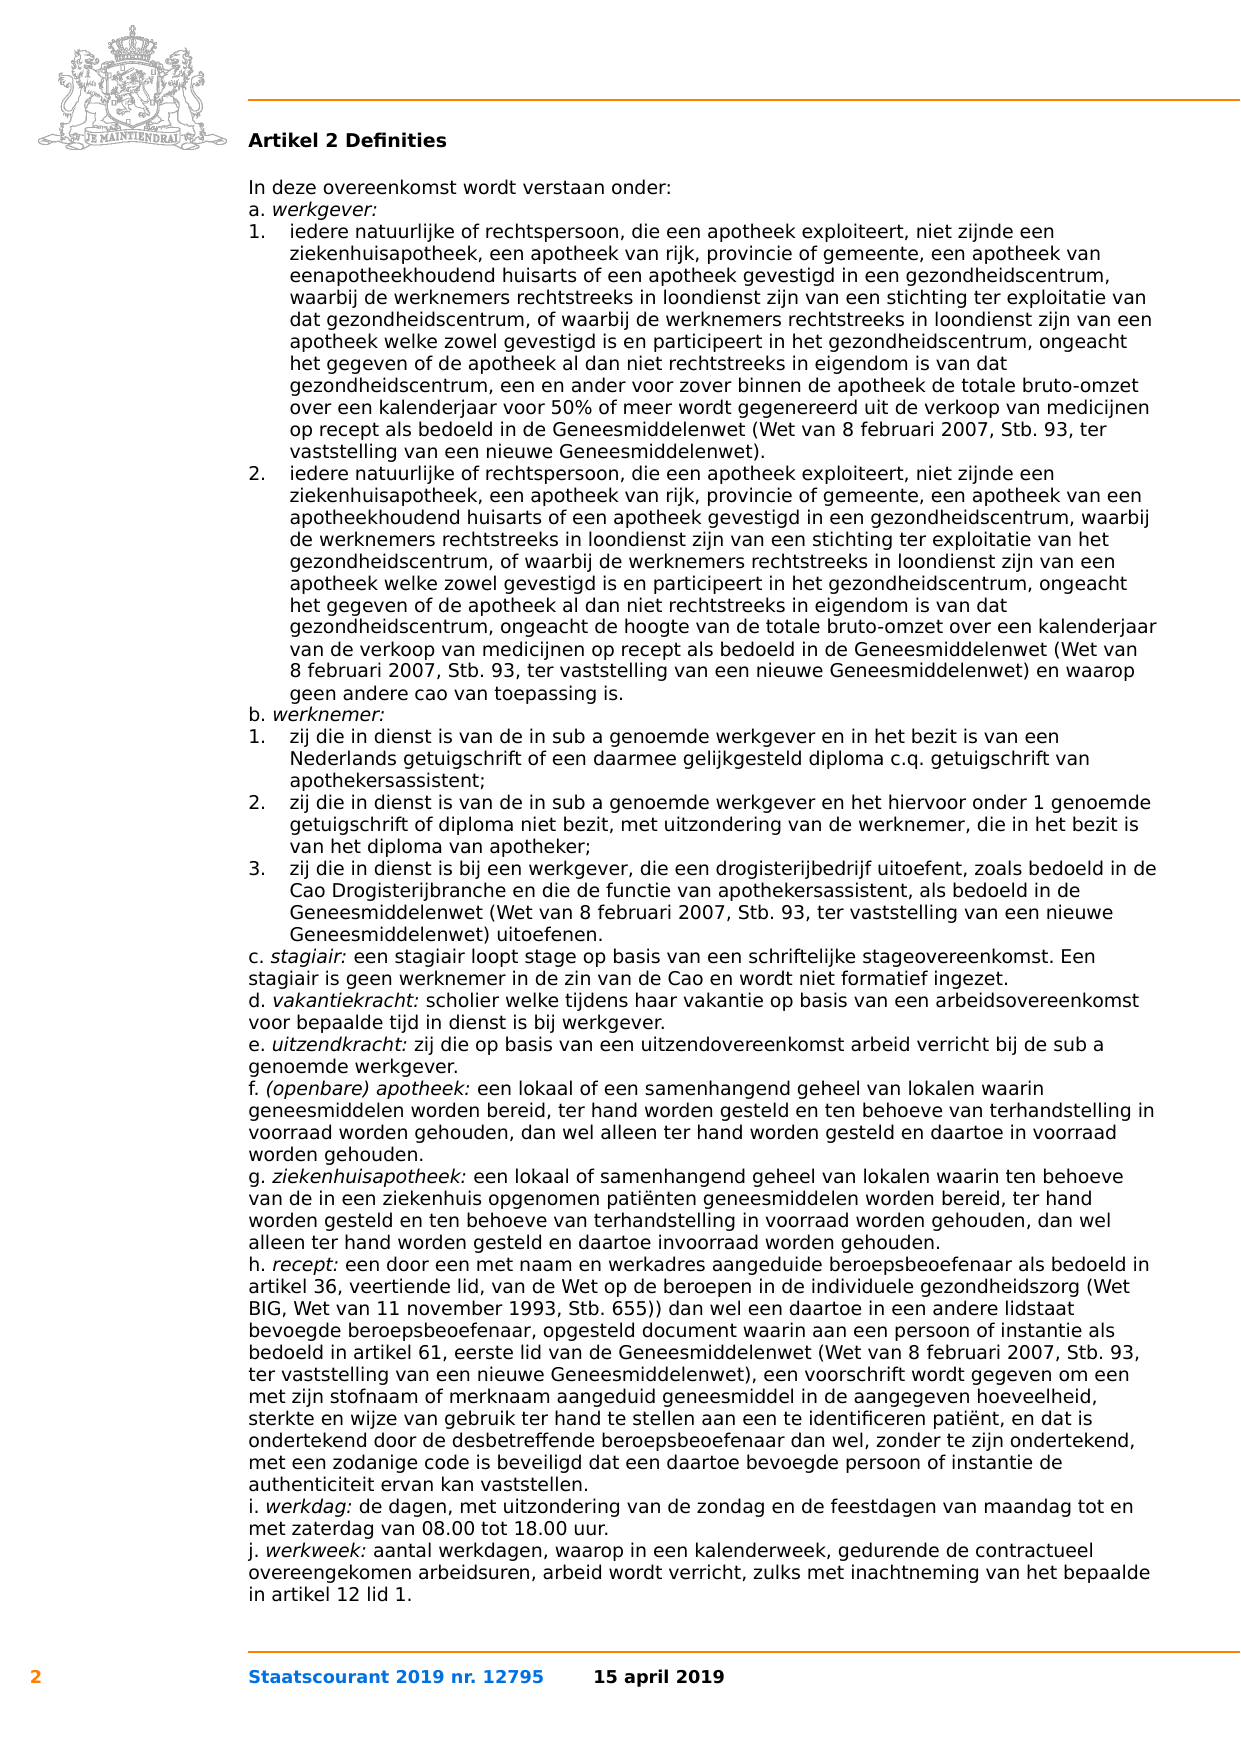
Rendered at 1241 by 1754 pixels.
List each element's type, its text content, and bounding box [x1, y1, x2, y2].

text e. uitzendkracht: zij die op basis van een uitzendovereenkomst arbeid verricht bij de sub a genoemde werkgever. [248, 1034, 1163, 1078]
text d. vakantiekracht: scholier welke tijdens haar vakantie op basis van een arbeidsovereenkomst voor bepaalde tijd in dienst is bij werkgever. [248, 990, 1163, 1034]
text j. werkweek: aantal werkdagen, waarop in een kalenderweek, gedurende de contractueel overeengekomen arbeidsuren, arbeid wordt verricht, zulks met inachtneming van het bepaalde in artikel 12 lid 1. [248, 1539, 1163, 1606]
text c. stagiair: een stagiair loopt stage op basis van een schriftelijke stageovereenkomst. Een stagiair is geen werknemer in de zin van de Cao en wordt niet formatief ingezet. [248, 946, 1163, 990]
picture [38, 25, 227, 150]
text h. recept: een door een met naam en werkadres aangeduide beroepsbeoefenaar als bedoeld in artikel 36, veertiende lid, van de Wet op de beroepen in de individuele gezondheidszorg (Wet BIG, Wet van 11 november 1993, Stb. 655)) dan wel een daartoe in een andere lidstaat bevoegde beroepsbeoefenaar, opgesteld document waarin aan een persoon of instantie als bedoeld in artikel 61, eerste lid van de Geneesmiddelenwet (Wet van 8 februari 2007, Stb. 93, ter vaststelling van een nieuwe Geneesmiddelenwet), een voorschrift wordt gegeven om een met zijn stofnaam of merknaam aangeduid geneesmiddel in de aangegeven hoeveelheid, sterkte en wijze van gebruik ter hand te stellen aan een te identificeren patiënt, en dat is ondertekend door de desbetreffende beroepsbeoefenaar dan wel, zonder te zijn ondertekend, met een zodanige code is beveiligd dat een daartoe bevoegde persoon of instantie de authenticiteit ervan kan vaststellen. [248, 1254, 1163, 1496]
text 2. zij die in dienst is van de in sub a genoemde werkgever en het hiervoor onder 1 genoemde getuigschrift of diploma niet bezit, met uitzondering van de werknemer, die in het bezit is van het diploma van apotheker; [248, 792, 1163, 858]
text b. werknemer: [248, 704, 1163, 726]
text a. werkgever: [248, 199, 1163, 221]
text 3. zij die in dienst is bij een werkgever, die een drogisterijbedrijf uitoefent, zoals bedoeld in de Cao Drogisterijbranche en die de functie van apothekersassistent, als bedoeld in de Geneesmiddelenwet (Wet van 8 februari 2007, Stb. 93, ter vaststelling van een nieuwe Geneesmiddelenwet) uitoefenen. [248, 858, 1163, 946]
subtitle Artikel 2 Definities [248, 130, 1163, 152]
text 2. iedere natuurlijke of rechtspersoon, die een apotheek exploiteert, niet zijnde een ziekenhuisapotheek, een apotheek van rijk, provincie of gemeente, een apotheek van een apotheekhoudend huisarts of een apotheek gevestigd in een gezondheidscentrum, waarbij de werknemers rechtstreeks in loondienst zijn van een stichting ter exploitatie van het gezondheidscentrum, of waarbij de werknemers rechtstreeks in loondienst zijn van een apotheek welke zowel gevestigd is en participeert in het gezondheidscentrum, ongeacht het gegeven of de apotheek al dan niet rechtstreeks in eigendom is van dat gezondheidscentrum, ongeacht de hoogte van de totale bruto-omzet over een kalenderjaar van de verkoop van medicijnen op recept als bedoeld in de Geneesmiddelenwet (Wet van 8 februari 2007, Stb. 93, ter vaststelling van een nieuwe Geneesmiddelenwet) en waarop geen andere cao van toepassing is. [248, 463, 1163, 704]
text 1. iedere natuurlijke of rechtspersoon, die een apotheek exploiteert, niet zijnde een ziekenhuisapotheek, een apotheek van rijk, provincie of gemeente, een apotheek van eenapotheekhoudend huisarts of een apotheek gevestigd in een gezondheidscentrum, waarbij de werknemers rechtstreeks in loondienst zijn van een stichting ter exploitatie van dat gezondheidscentrum, of waarbij de werknemers rechtstreeks in loondienst zijn van een apotheek welke zowel gevestigd is en participeert in het gezondheidscentrum, ongeacht het gegeven of de apotheek al dan niet rechtstreeks in eigendom is van dat gezondheidscentrum, een en ander voor zover binnen de apotheek de totale bruto-omzet over een kalenderjaar voor 50% of meer wordt gegenereerd uit de verkoop van medicijnen op recept als bedoeld in de Geneesmiddelenwet (Wet van 8 februari 2007, Stb. 93, ter vaststelling van een nieuwe Geneesmiddelenwet). [248, 221, 1163, 463]
text 1. zij die in dienst is van de in sub a genoemde werkgever en in het bezit is van een Nederlands getuigschrift of een daarmee gelijkgesteld diploma c.q. getuigschrift van apothekersassistent; [248, 726, 1163, 792]
text f. (openbare) apotheek: een lokaal of een samenhangend geheel van lokalen waarin geneesmiddelen worden bereid, ter hand worden gesteld en ten behoeve van terhandstelling in voorraad worden gehouden, dan wel alleen ter hand worden gesteld en daartoe in voorraad worden gehouden. [248, 1078, 1163, 1166]
text i. werkdag: de dagen, met uitzondering van de zondag en de feestdagen van maandag tot en met zaterdag van 08.00 tot 18.00 uur. [248, 1496, 1163, 1539]
text In deze overeenkomst wordt verstaan onder: [248, 177, 1163, 199]
text g. ziekenhuisapotheek: een lokaal of samenhangend geheel van lokalen waarin ten behoeve van de in een ziekenhuis opgenomen patiënten geneesmiddelen worden bereid, ter hand worden gesteld en ten behoeve van terhandstelling in voorraad worden gehouden, dan wel alleen ter hand worden gesteld en daartoe invoorraad worden gehouden. [248, 1166, 1163, 1254]
